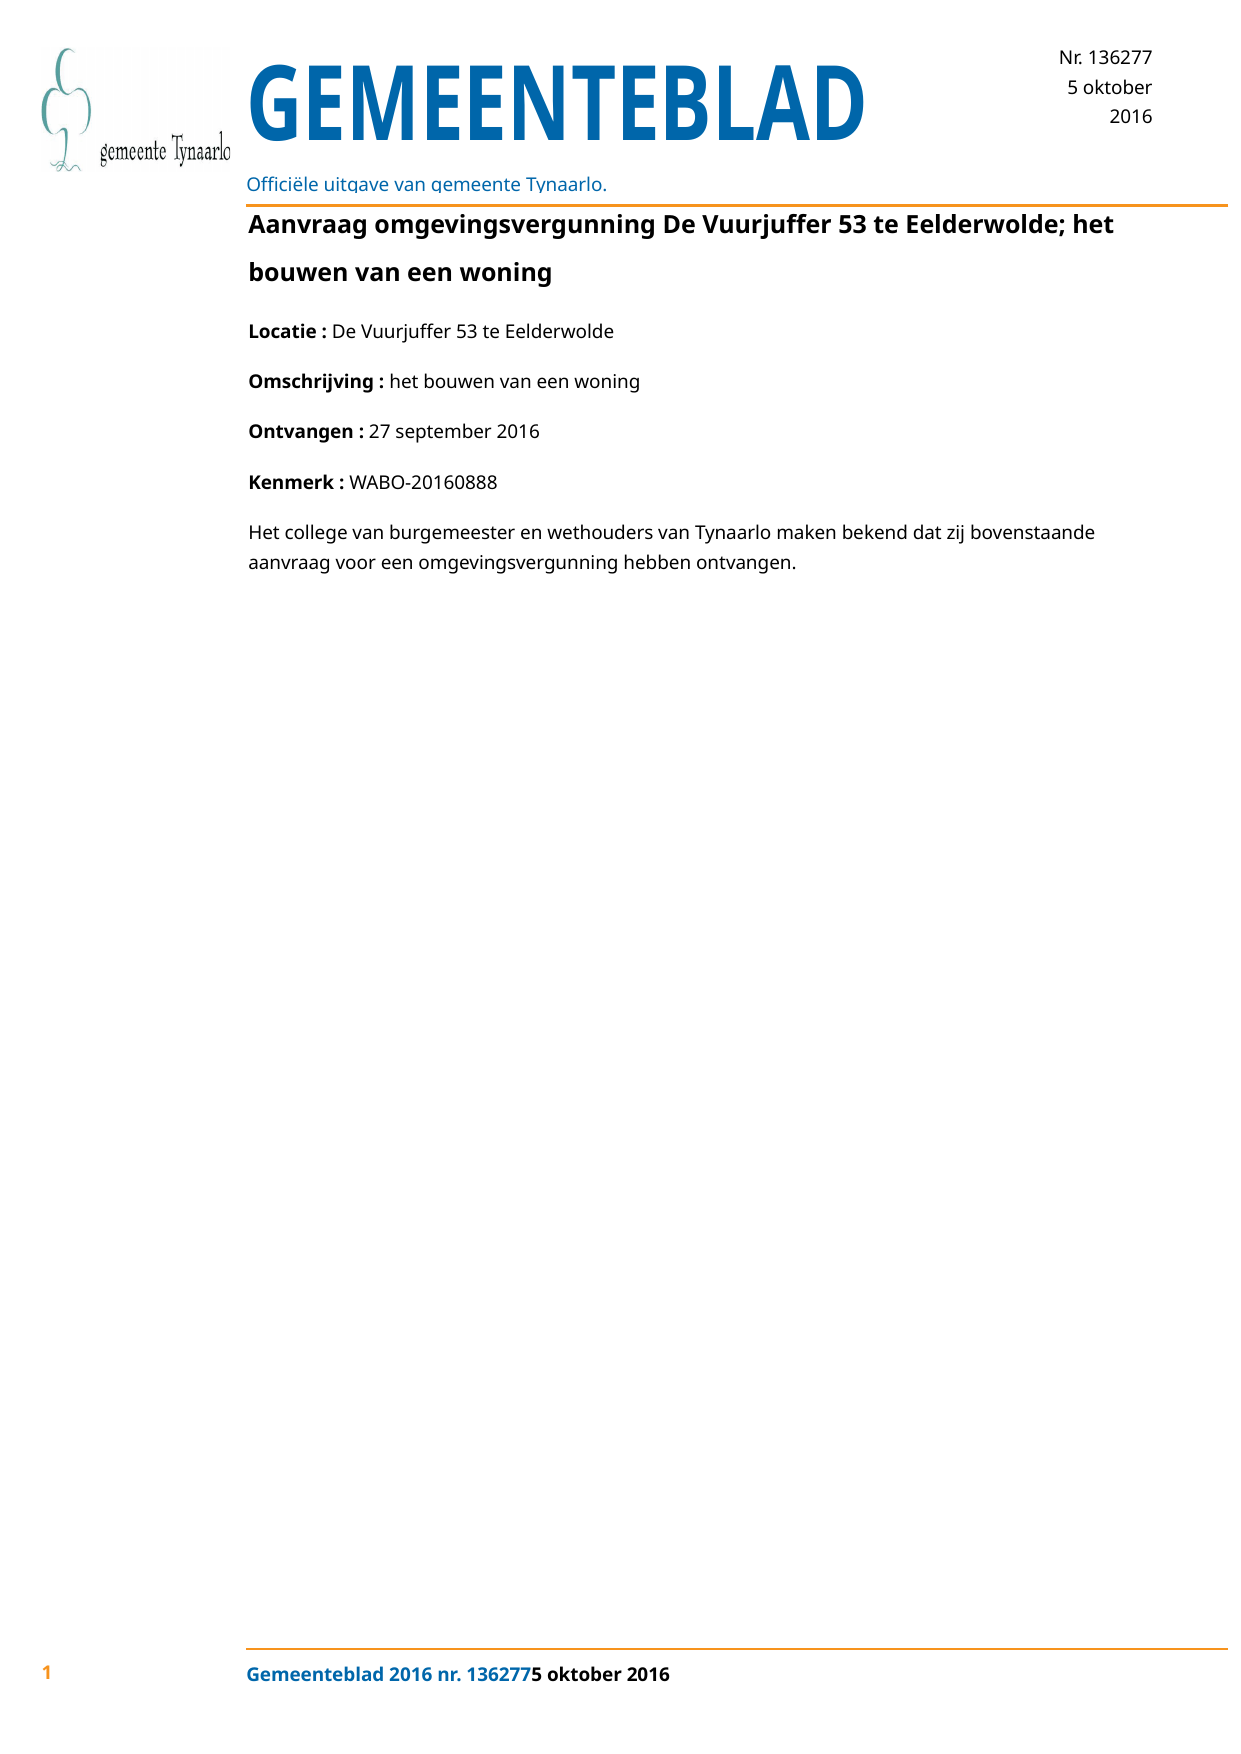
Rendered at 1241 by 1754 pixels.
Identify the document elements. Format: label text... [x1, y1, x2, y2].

text Het college van burgemeester en wethouders van Tynaarlo maken bekend dat zij bovenstaande aanvraag voor een omgevingsvergunning hebben ontvangen. [248, 519, 1152, 575]
text Omschrijving : het bouwen van een woning [248, 368, 1152, 394]
text Kenmerk : WABO-20160888 [248, 469, 1152, 495]
text Aanvraag omgevingsvergunning De Vuurjuffer 53 te Eelderwolde; het bouwen van een woning [248, 207, 1152, 288]
picture [41, 47, 231, 172]
text Locatie : De Vuurjuffer 53 te Eelderwolde [248, 318, 1152, 344]
text Ontvangen : 27 september 2016 [248, 419, 1152, 444]
